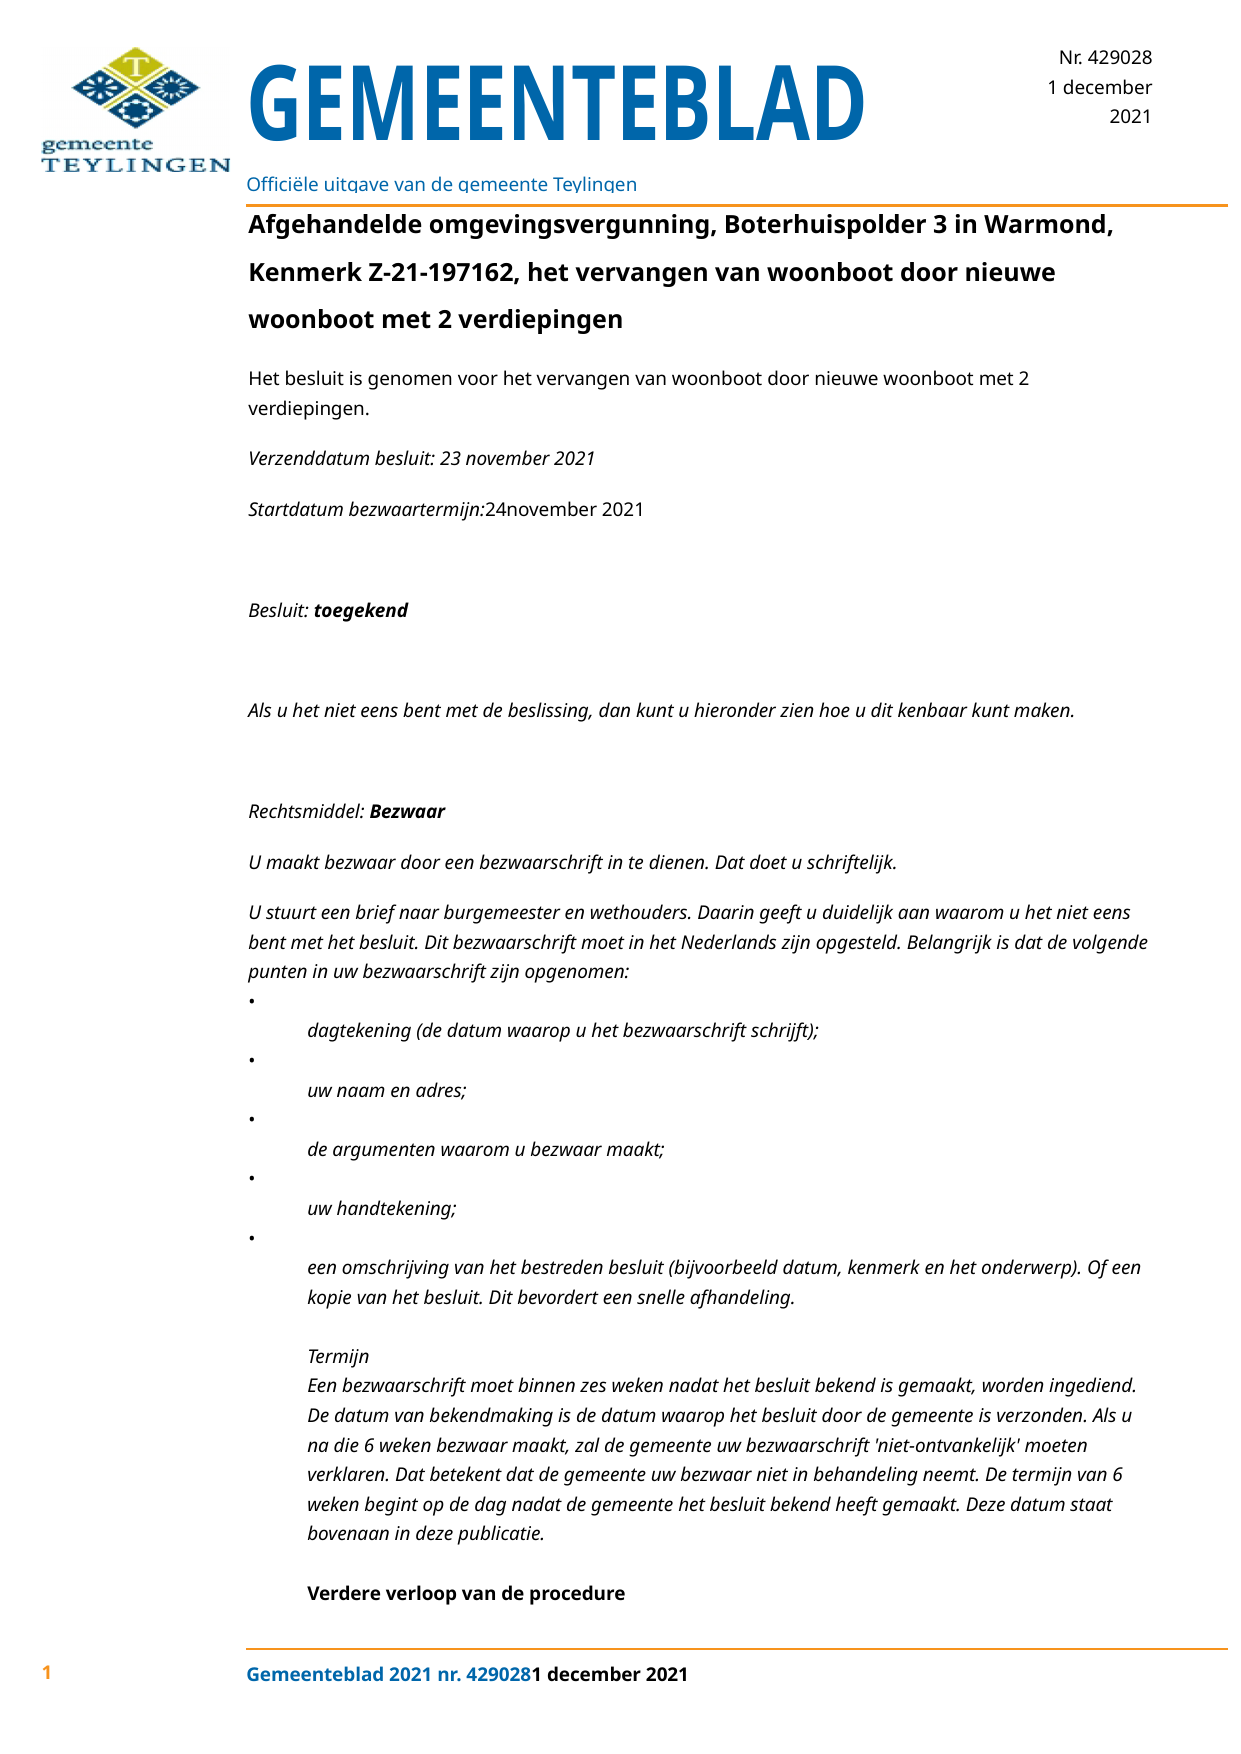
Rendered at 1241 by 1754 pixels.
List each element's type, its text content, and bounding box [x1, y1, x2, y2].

text U maakt bezwaar door een bezwaarschrift in te dienen. Dat doet u schriftelijk. [248, 849, 1152, 874]
list Termijn [248, 1343, 1152, 1369]
text U stuurt een brief naar burgemeester en wethouders. Daarin geeft u duidelijk aan waarom u het niet eens bent met het besluit. Dit bezwaarschrift moet in het Nederlands zijn opgesteld. Belangrijk is dat de volgende punten in uw bezwaarschrift zijn opgenomen: [248, 899, 1152, 984]
text Verzenddatum besluit: 23 november 2021 [248, 446, 1152, 471]
list Verdere verloop van de procedure [248, 1580, 1152, 1605]
list uw naam en adres; [248, 1077, 1152, 1102]
text Rechtsmiddel: Bezwaar [248, 798, 1152, 824]
text Afgehandelde omgevingsvergunning, Boterhuispolder 3 in Warmond, Kenmerk Z-21-197162, het vervangen van woonboot door nieuwe woonboot met 2 verdiepingen [248, 207, 1152, 336]
text Als u het niet eens bent met de beslissing, dan kunt u hieronder zien hoe u dit kenbaar kunt maken. [248, 698, 1152, 723]
text Besluit: toegekend [248, 597, 1152, 622]
list dagtekening (de datum waarop u het bezwaarschrift schrijft); [248, 1018, 1152, 1043]
picture [41, 47, 231, 172]
list de argumenten waarom u bezwaar maakt; [248, 1136, 1152, 1162]
list uw handtekening; [248, 1195, 1152, 1221]
text Startdatum bezwaartermijn:24november 2021 [248, 496, 1152, 522]
text Het besluit is genomen voor het vervangen van woonboot door nieuwe woonboot met 2 verdiepingen. [248, 366, 1152, 421]
list Een bezwaarschrift moet binnen zes weken nadat het besluit bekend is gemaakt, worden ingediend. De datum van bekendmaking is de datum waarop het besluit door de gemeente is verzonden. Als u na die 6 weken bezwaar maakt, zal de gemeente uw bezwaarschrift 'niet-ontvankelijk' moeten verklaren. Dat betekent dat de gemeente uw bezwaar niet in behandeling neemt. De termijn van 6 weken begint op de dag nadat de gemeente het besluit bekend heeft gemaakt. Deze datum staat bovenaan in deze publicatie. [248, 1373, 1152, 1546]
list een omschrijving van het bestreden besluit (bijvoorbeeld datum, kenmerk en het onderwerp). Of een kopie van het besluit. Dit bevordert een snelle afhandeling. [248, 1254, 1152, 1309]
